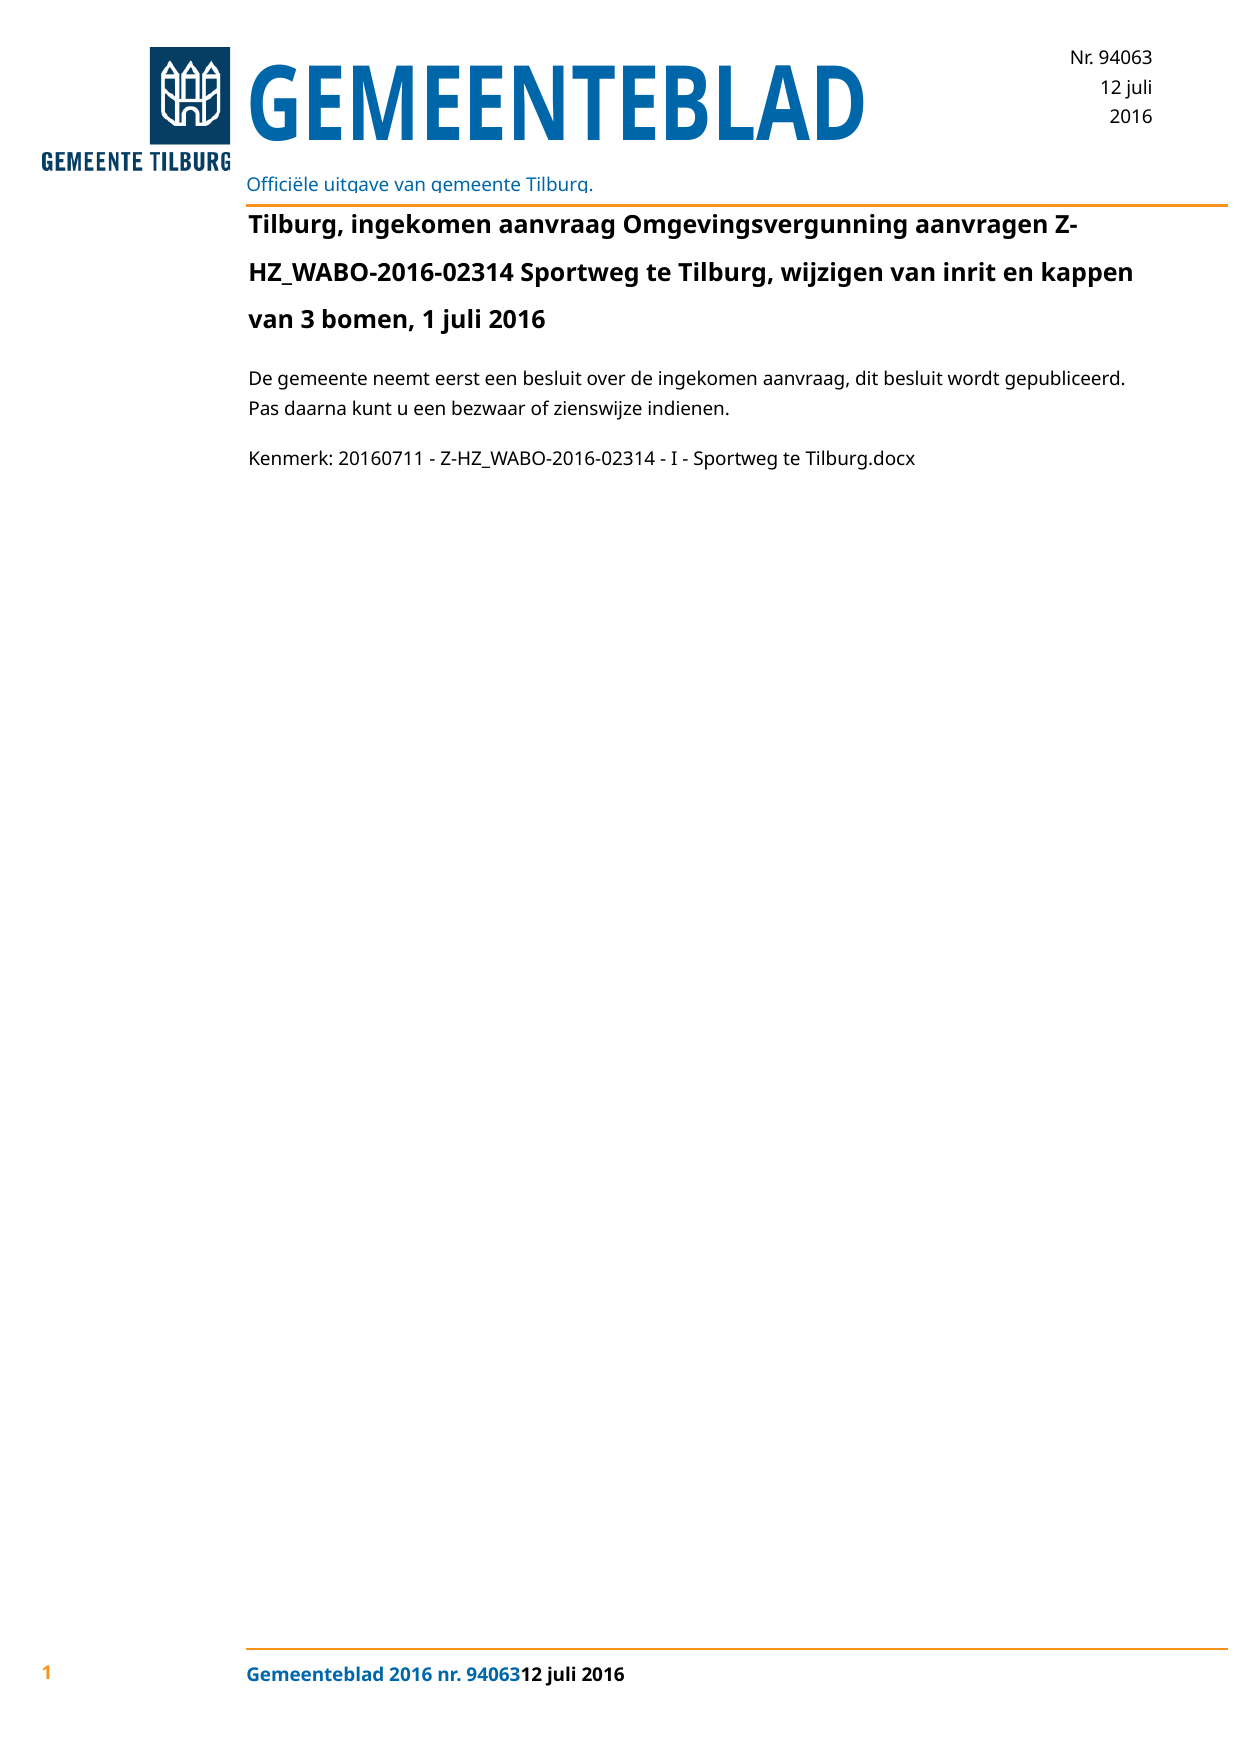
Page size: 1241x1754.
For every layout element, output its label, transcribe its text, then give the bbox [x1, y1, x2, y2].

text Kenmerk: 20160711 - Z-HZ_WABO-2016-02314 - I - Sportweg te Tilburg.docx [248, 446, 1152, 471]
picture [41, 47, 231, 172]
text Tilburg, ingekomen aanvraag Omgevingsvergunning aanvragen Z-HZ_WABO-2016-02314 Sportweg te Tilburg, wijzigen van inrit en kappen van 3 bomen, 1 juli 2016 [248, 207, 1152, 336]
text De gemeente neemt eerst een besluit over de ingekomen aanvraag, dit besluit wordt gepubliceerd. Pas daarna kunt u een bezwaar of zienswijze indienen. [248, 366, 1152, 421]
